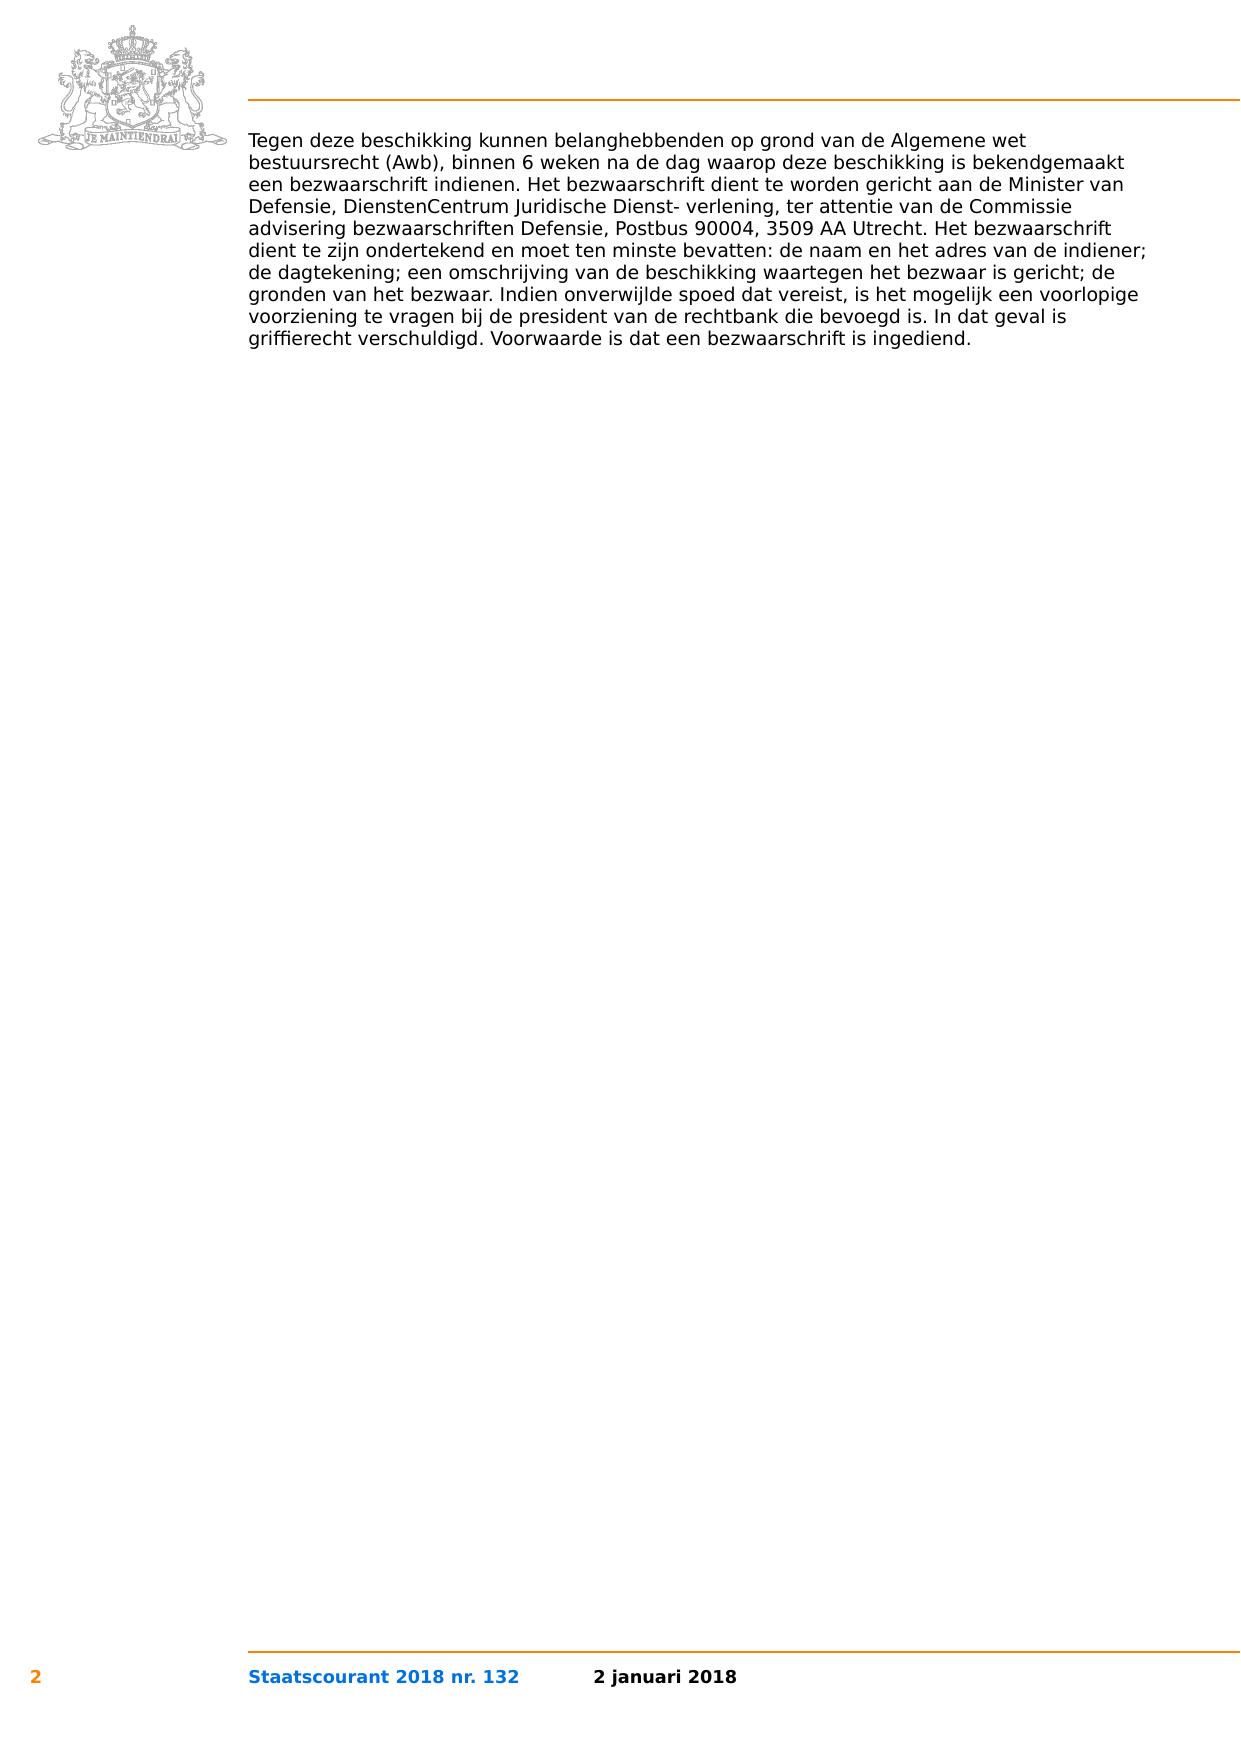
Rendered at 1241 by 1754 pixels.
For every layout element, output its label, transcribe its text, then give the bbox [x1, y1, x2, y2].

text Tegen deze beschikking kunnen belanghebbenden op grond van de Algemene wet bestuursrecht (Awb), binnen 6 weken na de dag waarop deze beschikking is bekendgemaakt een bezwaarschrift indienen. Het bezwaarschrift dient te worden gericht aan de Minister van Defensie, DienstenCentrum Juridische Dienst- verlening, ter attentie van de Commissie advisering bezwaarschriften Defensie, Postbus 90004, 3509 AA Utrecht. Het bezwaarschrift dient te zijn ondertekend en moet ten minste bevatten: de naam en het adres van de indiener; de dagtekening; een omschrijving van de beschikking waartegen het bezwaar is gericht; de gronden van het bezwaar. Indien onverwijlde spoed dat vereist, is het mogelijk een voorlopige voorziening te vragen bij de president van de rechtbank die bevoegd is. In dat geval is griffierecht verschuldigd. Voorwaarde is dat een bezwaarschrift is ingediend. [248, 130, 1163, 350]
picture [38, 25, 227, 150]
